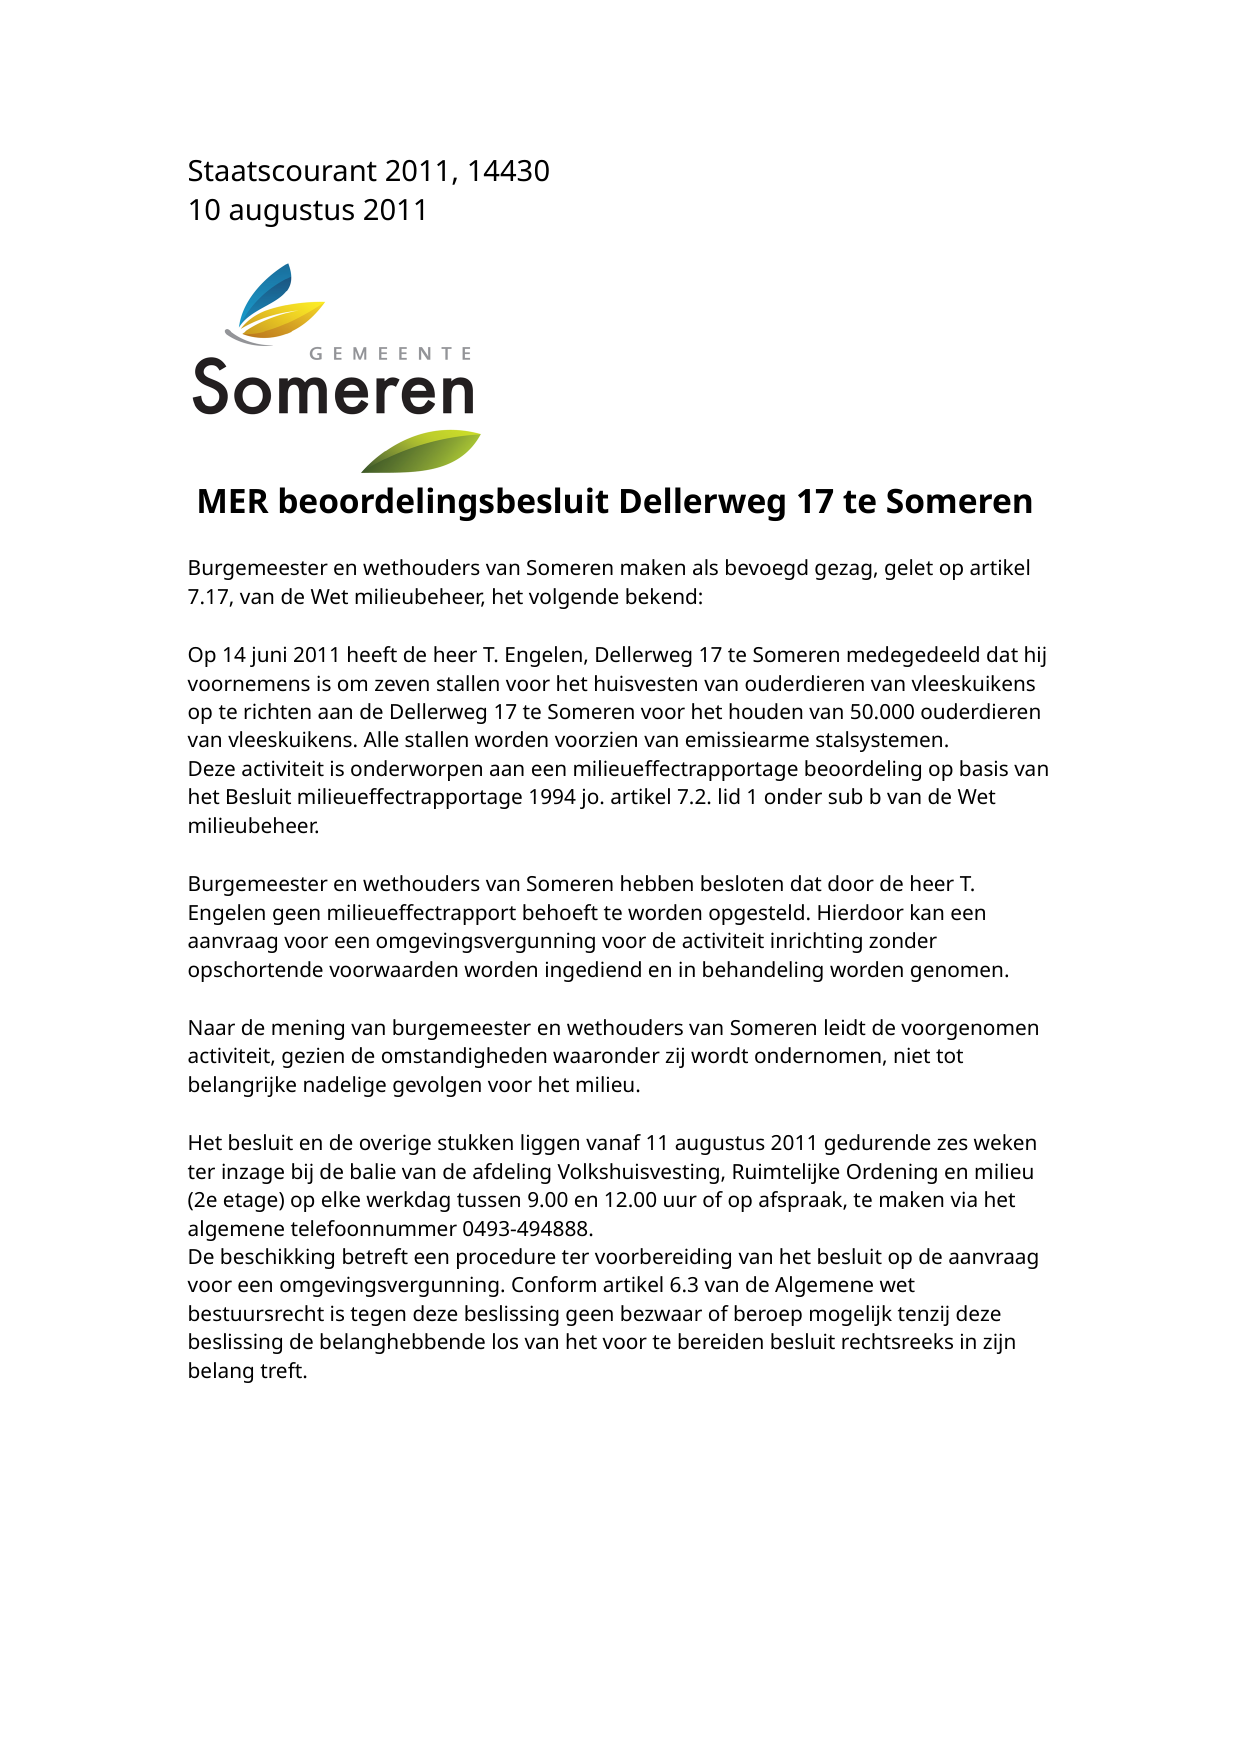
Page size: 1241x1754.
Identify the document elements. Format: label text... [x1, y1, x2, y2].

picture [187, 258, 484, 478]
text Burgemeester en wethouders van Someren hebben besloten dat door de heer T. Engelen geen milieueffectrapport behoeft te worden opgesteld. Hierdoor kan een aanvraag voor een omgevingsvergunning voor de activiteit inrichting zonder opschortende voorwaarden worden ingediend en in behandeling worden genomen. [187, 869, 1053, 983]
text 10 augustus 2011 [187, 190, 1053, 229]
text Op 14 juni 2011 heeft de heer T. Engelen, Dellerweg 17 te Someren medegedeeld dat hij voornemens is om zeven stallen voor het huisvesten van ouderdieren van vleeskuikens op te richten aan de Dellerweg 17 te Someren voor het houden van 50.000 ouderdieren van vleeskuikens. Alle stallen worden voorzien van emissiearme stalsystemen. [187, 640, 1053, 754]
text Deze activiteit is onderworpen aan een milieueffectrapportage beoordeling op basis van het Besluit milieueffectrapportage 1994 jo. artikel 7.2. lid 1 onder sub b van de Wet milieubeheer. [187, 754, 1053, 839]
text Staatscourant 2011, 14430 [187, 150, 1053, 190]
text Burgemeester en wethouders van Someren maken als bevoegd gezag, gelet op artikel 7.17, van de Wet milieubeheer, het volgende bekend: [187, 553, 1053, 610]
subtitle MER beoordelingsbesluit Dellerweg 17 te Someren [187, 271, 1053, 523]
text Het besluit en de overige stukken liggen vanaf 11 augustus 2011 gedurende zes weken ter inzage bij de balie van de afdeling Volkshuisvesting, Ruimtelijke Ordening en milieu (2e etage) op elke werkdag tussen 9.00 en 12.00 uur of op afspraak, te maken via het algemene telefoonnummer 0493-494888. [187, 1128, 1053, 1242]
text Naar de mening van burgemeester en wethouders van Someren leidt de voorgenomen activiteit, gezien de omstandigheden waaronder zij wordt ondernomen, niet tot belangrijke nadelige gevolgen voor het milieu. [187, 1013, 1053, 1098]
text De beschikking betreft een procedure ter voorbereiding van het besluit op de aanvraag voor een omgevingsvergunning. Conform artikel 6.3 van de Algemene wet bestuursrecht is tegen deze beslissing geen bezwaar of beroep mogelijk tenzij deze beslissing de belanghebbende los van het voor te bereiden besluit rechtsreeks in zijn belang treft. [187, 1242, 1053, 1384]
